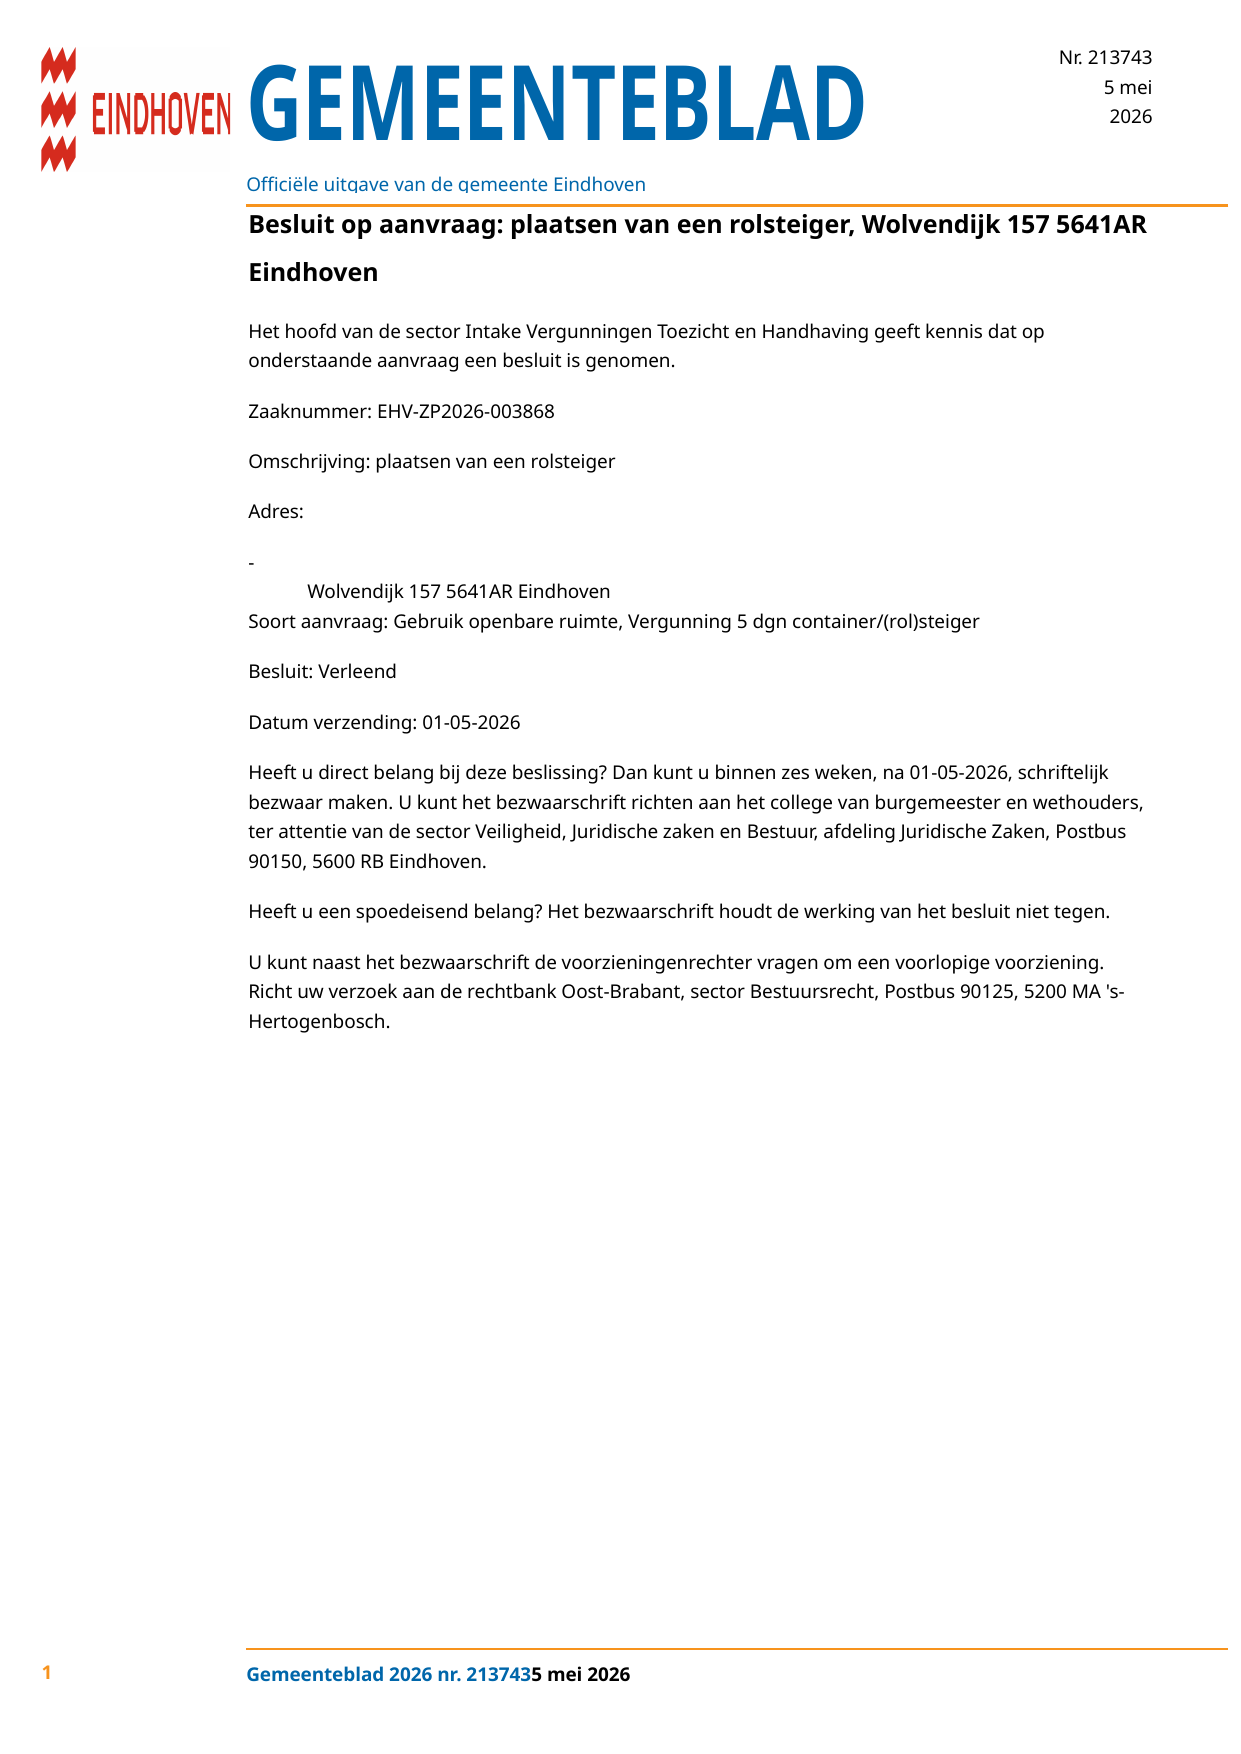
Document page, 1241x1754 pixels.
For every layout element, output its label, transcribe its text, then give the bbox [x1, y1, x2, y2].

picture [41, 47, 231, 172]
text Het hoofd van de sector Intake Vergunningen Toezicht en Handhaving geeft kennis dat op onderstaande aanvraag een besluit is genomen. [248, 318, 1152, 373]
text Besluit: Verleend [248, 659, 1152, 684]
text Heeft u direct belang bij deze beslissing? Dan kunt u binnen zes weken, na 01-05-2026, schriftelijk bezwaar maken. U kunt het bezwaarschrift richten aan het college van burgemeester en wethouders, ter attentie van de sector Veiligheid, Juridische zaken en Bestuur, afdeling Juridische Zaken, Postbus 90150, 5600 RB Eindhoven. [248, 759, 1152, 874]
text Datum verzending: 01-05-2026 [248, 709, 1152, 735]
text U kunt naast het bezwaarschrift de voorzieningenrechter vragen om een voorlopige voorziening. Richt uw verzoek aan de rechtbank Oost-Brabant, sector Bestuursrecht, Postbus 90125, 5200 MA 's-Hertogenbosch. [248, 949, 1152, 1034]
list Wolvendijk 157 5641AR Eindhoven [248, 579, 1152, 604]
text Omschrijving: plaatsen van een rolsteiger [248, 448, 1152, 474]
text Besluit op aanvraag: plaatsen van een rolsteiger, Wolvendijk 157 5641AR Eindhoven [248, 207, 1152, 288]
text Soort aanvraag: Gebruik openbare ruimte, Vergunning 5 dgn container/(rol)steiger [248, 608, 1152, 634]
text Zaaknummer: EHV-ZP2026-003868 [248, 398, 1152, 424]
text Adres: [248, 499, 1152, 524]
text Heeft u een spoedeisend belang? Het bezwaarschrift houdt de werking van het besluit niet tegen. [248, 899, 1152, 924]
